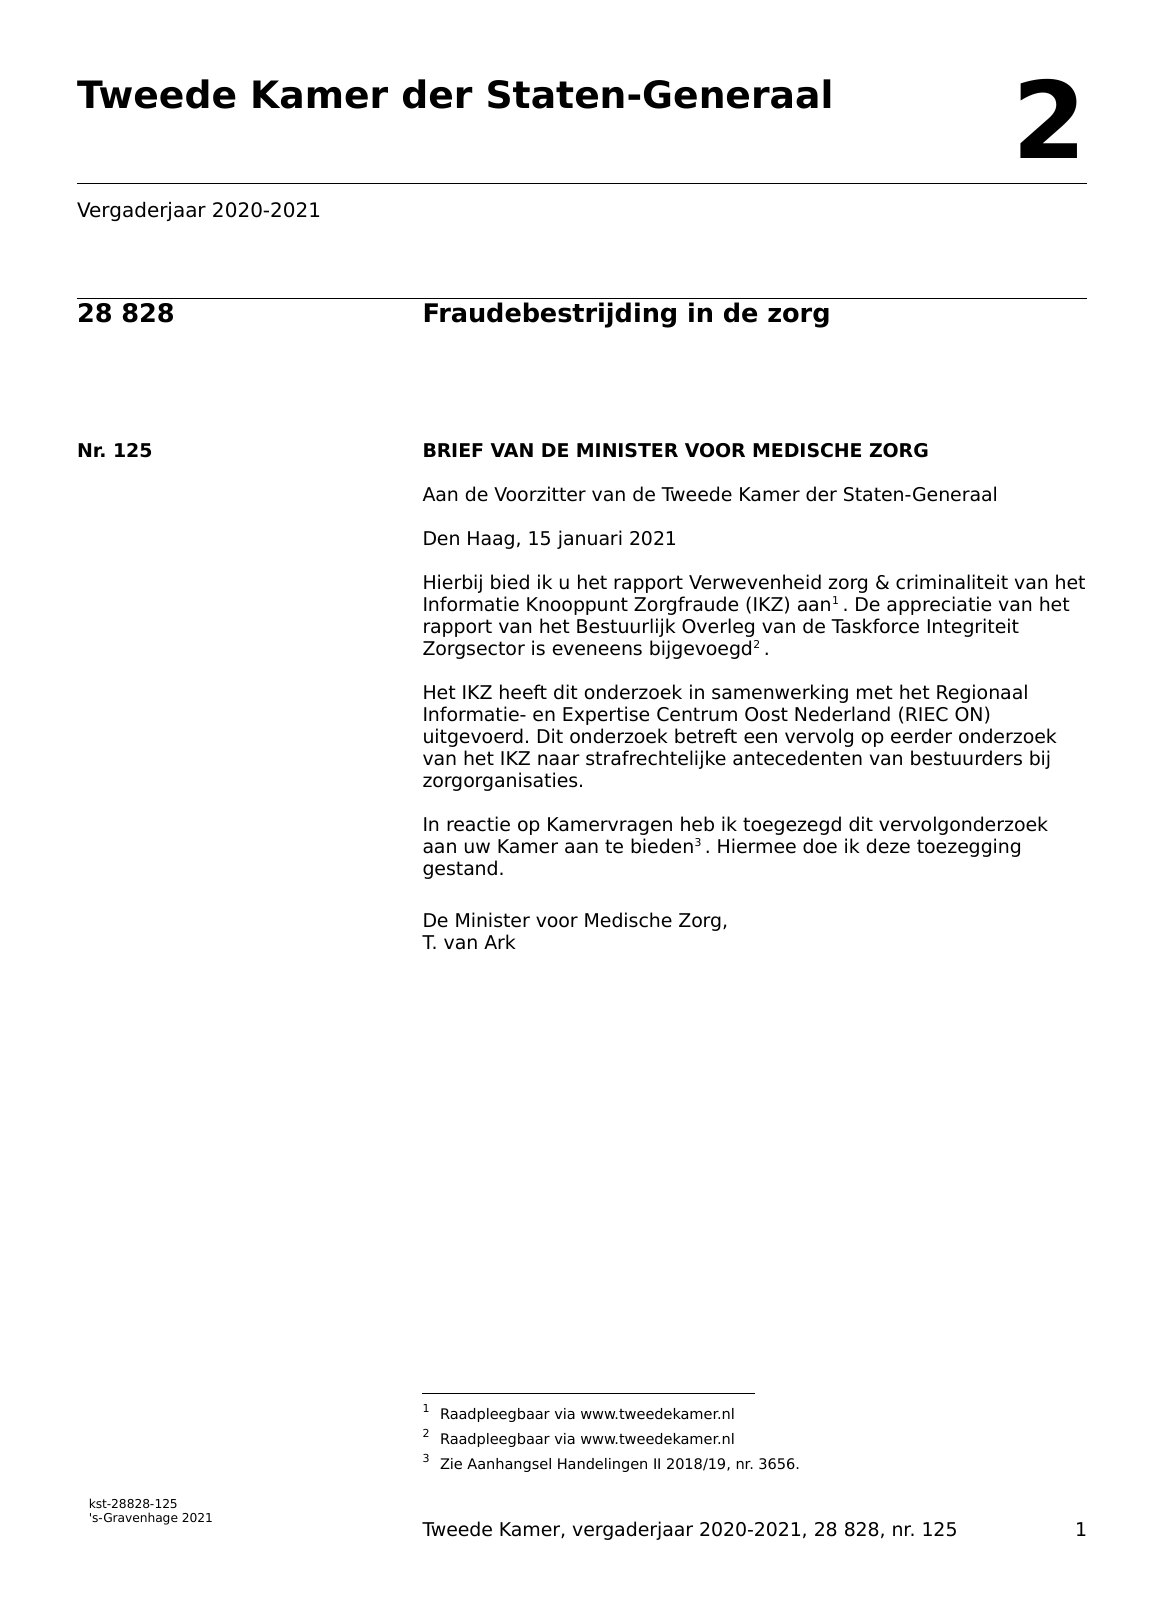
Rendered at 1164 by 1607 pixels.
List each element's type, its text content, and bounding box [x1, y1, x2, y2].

table_header Tweede Kamer der Staten-Generaal [77, 59, 886, 183]
text Hierbij bied ik u het rapport Verwevenheid zorg & criminaliteit van het Informatie Knooppunt Zorgfraude (IKZ) aan. De appreciatie van het rapport van het Bestuurlijk Overleg van de Taskforce Integriteit Zorgsector is eveneens bijgevoegd. [422, 572, 1087, 660]
table_cell Vergaderjaar 2020-2021 [77, 184, 1087, 298]
text Aan de Voorzitter van de Tweede Kamer der Staten-Generaal [422, 484, 1087, 506]
text 's-Gravenhage 2021 [88, 1511, 323, 1525]
text Raadpleegbaar via www.tweedekamer.nl [422, 1402, 1087, 1424]
subtitle 28 828 Fraudebestrijding in de zorg [77, 299, 1087, 329]
text Het IKZ heeft dit onderzoek in samenwerking met het Regionaal Informatie- en Expertise Centrum Oost Nederland (RIEC ON) uitgevoerd. Dit onderzoek betreft een vervolg op eerder onderzoek van het IKZ naar strafrechtelijke antecedenten van bestuurders bij zorgorganisaties. [422, 682, 1087, 792]
text Den Haag, 15 januari 2021 [422, 528, 1087, 550]
text Raadpleegbaar via www.tweedekamer.nl [422, 1427, 1087, 1449]
text Zie Aanhangsel Handelingen II 2018/19, nr. 3656. [422, 1452, 1087, 1474]
text kst-28828-125 [88, 1497, 323, 1511]
table_header 2 [886, 59, 1087, 183]
text De Minister voor Medische Zorg, T. van Ark [422, 910, 1087, 954]
subtitle Nr. 125 BRIEF VAN DE MINISTER VOOR MEDISCHE ZORG [77, 440, 1087, 462]
text In reactie op Kamervragen heb ik toegezegd dit vervolgonderzoek aan uw Kamer aan te bieden. Hiermee doe ik deze toezegging gestand. [422, 814, 1087, 880]
